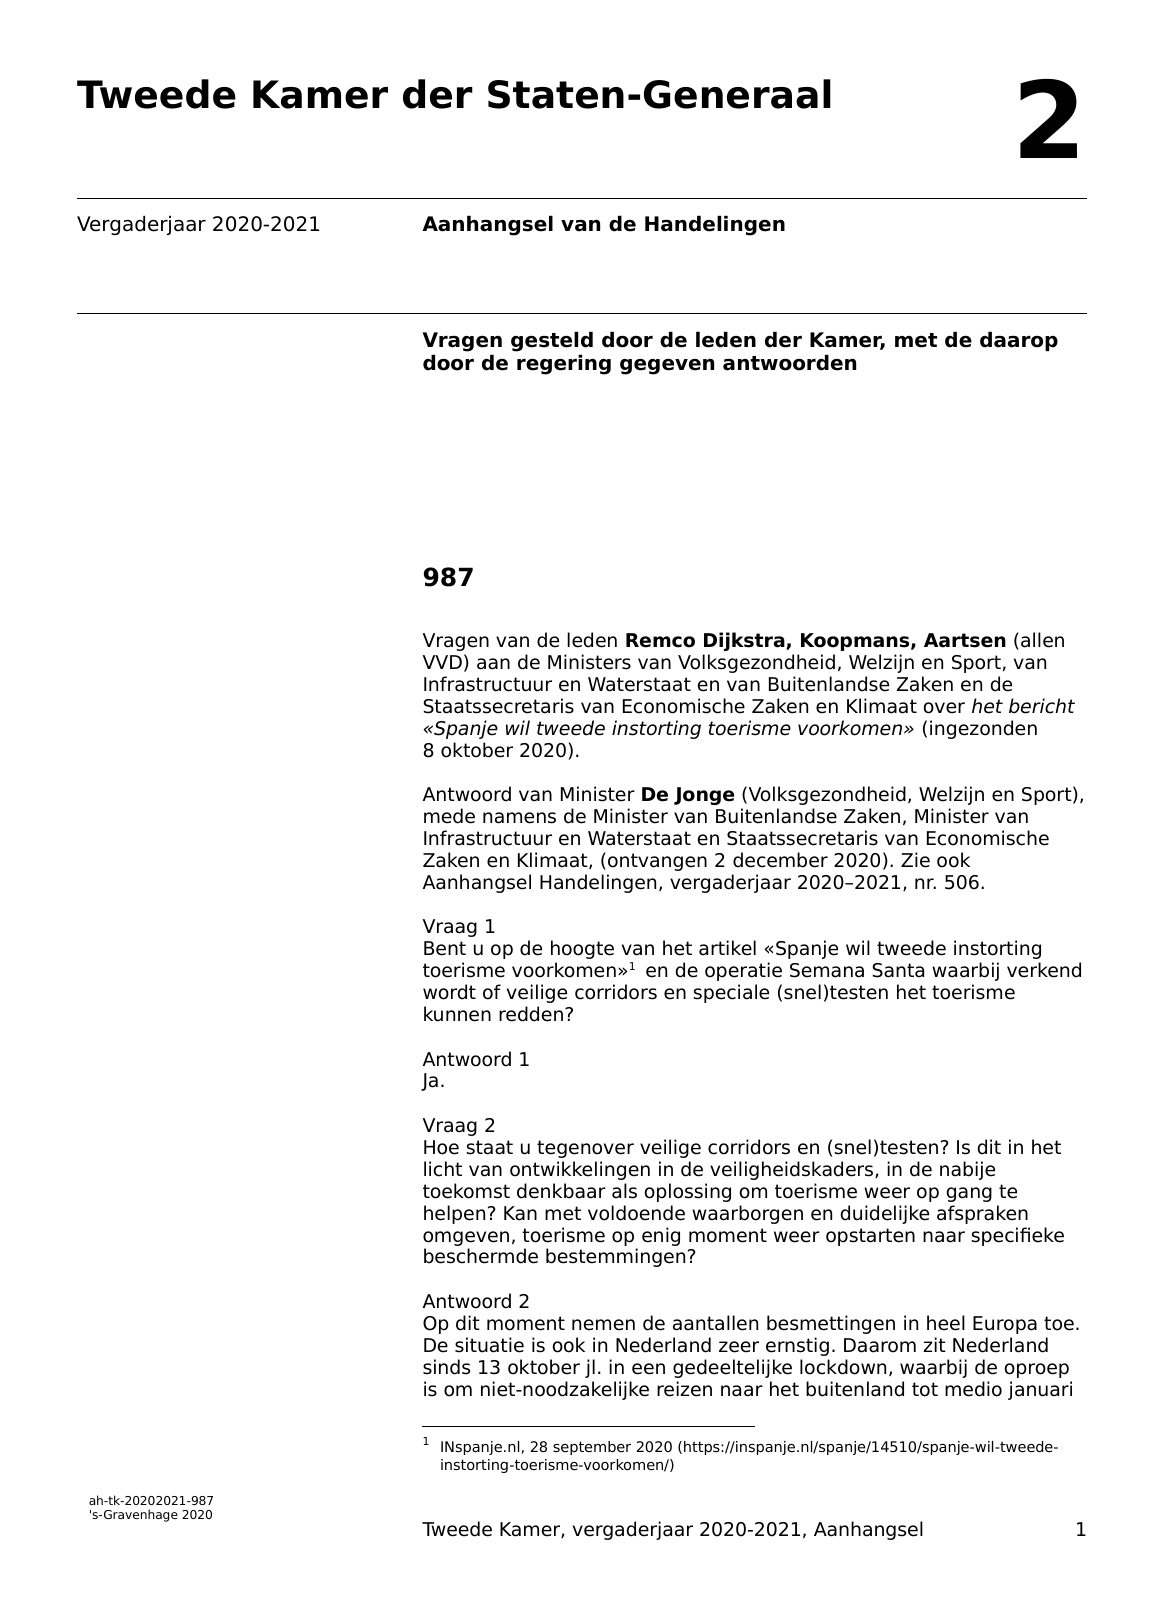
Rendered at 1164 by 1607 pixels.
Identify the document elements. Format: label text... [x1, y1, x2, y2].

text 's-Gravenhage 2020 [88, 1508, 323, 1522]
text 987 [422, 563, 1087, 592]
text INspanje.nl, 28 september 2020 (https://inspanje.nl/spanje/14510/spanje-wil-tweede-instorting-toerisme-voorkomen/) [422, 1435, 1087, 1474]
text Antwoord van Minister De Jonge (Volksgezondheid, Welzijn en Sport), mede namens de Minister van Buitenlandse Zaken, Minister van Infrastructuur en Waterstaat en Staatssecretaris van Economische Zaken en Klimaat, (ontvangen 2 december 2020). Zie ook Aanhangsel Handelingen, vergaderjaar 2020–2021, nr. 506. [422, 784, 1087, 894]
table_header Tweede Kamer der Staten-Generaal [77, 59, 886, 198]
text ah-tk-20202021-987 [88, 1494, 323, 1508]
text Hoe staat u tegenover veilige corridors en (snel)testen? Is dit in het licht van ontwikkelingen in de veiligheidskaders, in de nabije toekomst denkbaar als oplossing om toerisme weer op gang te helpen? Kan met voldoende waarborgen en duidelijke afspraken omgeven, toerisme op enig moment weer opstarten naar specifieke beschermde bestemmingen? [422, 1137, 1087, 1268]
text Ja. [422, 1070, 1087, 1092]
text Op dit moment nemen de aantallen besmettingen in heel Europa toe. De situatie is ook in Nederland zeer ernstig. Daarom zit Nederland sinds 13 oktober jl. in een gedeeltelijke lockdown, waarbij de oproep is om niet-noodzakelijke reizen naar het buitenland tot medio januari [422, 1313, 1087, 1401]
text Vragen van de leden Remco Dijkstra, Koopmans, Aartsen (allen VVD) aan de Ministers van Volksgezondheid, Welzijn en Sport, van Infrastructuur en Waterstaat en van Buitenlandse Zaken en de Staatssecretaris van Economische Zaken en Klimaat over het bericht «Spanje wil tweede instorting toerisme voorkomen» (ingezonden 8 oktober 2020). [422, 630, 1087, 762]
table_cell Vragen gesteld door de leden der Kamer, met de daarop door de regering gegeven antwoorden [422, 314, 1087, 375]
text Vraag 1 [422, 916, 1087, 938]
text Antwoord 2 [422, 1291, 1087, 1313]
text Antwoord 1 [422, 1048, 1087, 1070]
text Vraag 2 [422, 1114, 1087, 1137]
table_header 2 [886, 59, 1087, 198]
table_cell Vergaderjaar 2020-2021 [77, 199, 422, 313]
table_cell [77, 314, 422, 375]
table_cell Aanhangsel van de Handelingen [422, 199, 1087, 313]
text Bent u op de hoogte van het artikel «Spanje wil tweede instorting toerisme voorkomen» en de operatie Semana Santa waarbij verkend wordt of veilige corridors en speciale (snel)testen het toerisme kunnen redden? [422, 938, 1087, 1026]
